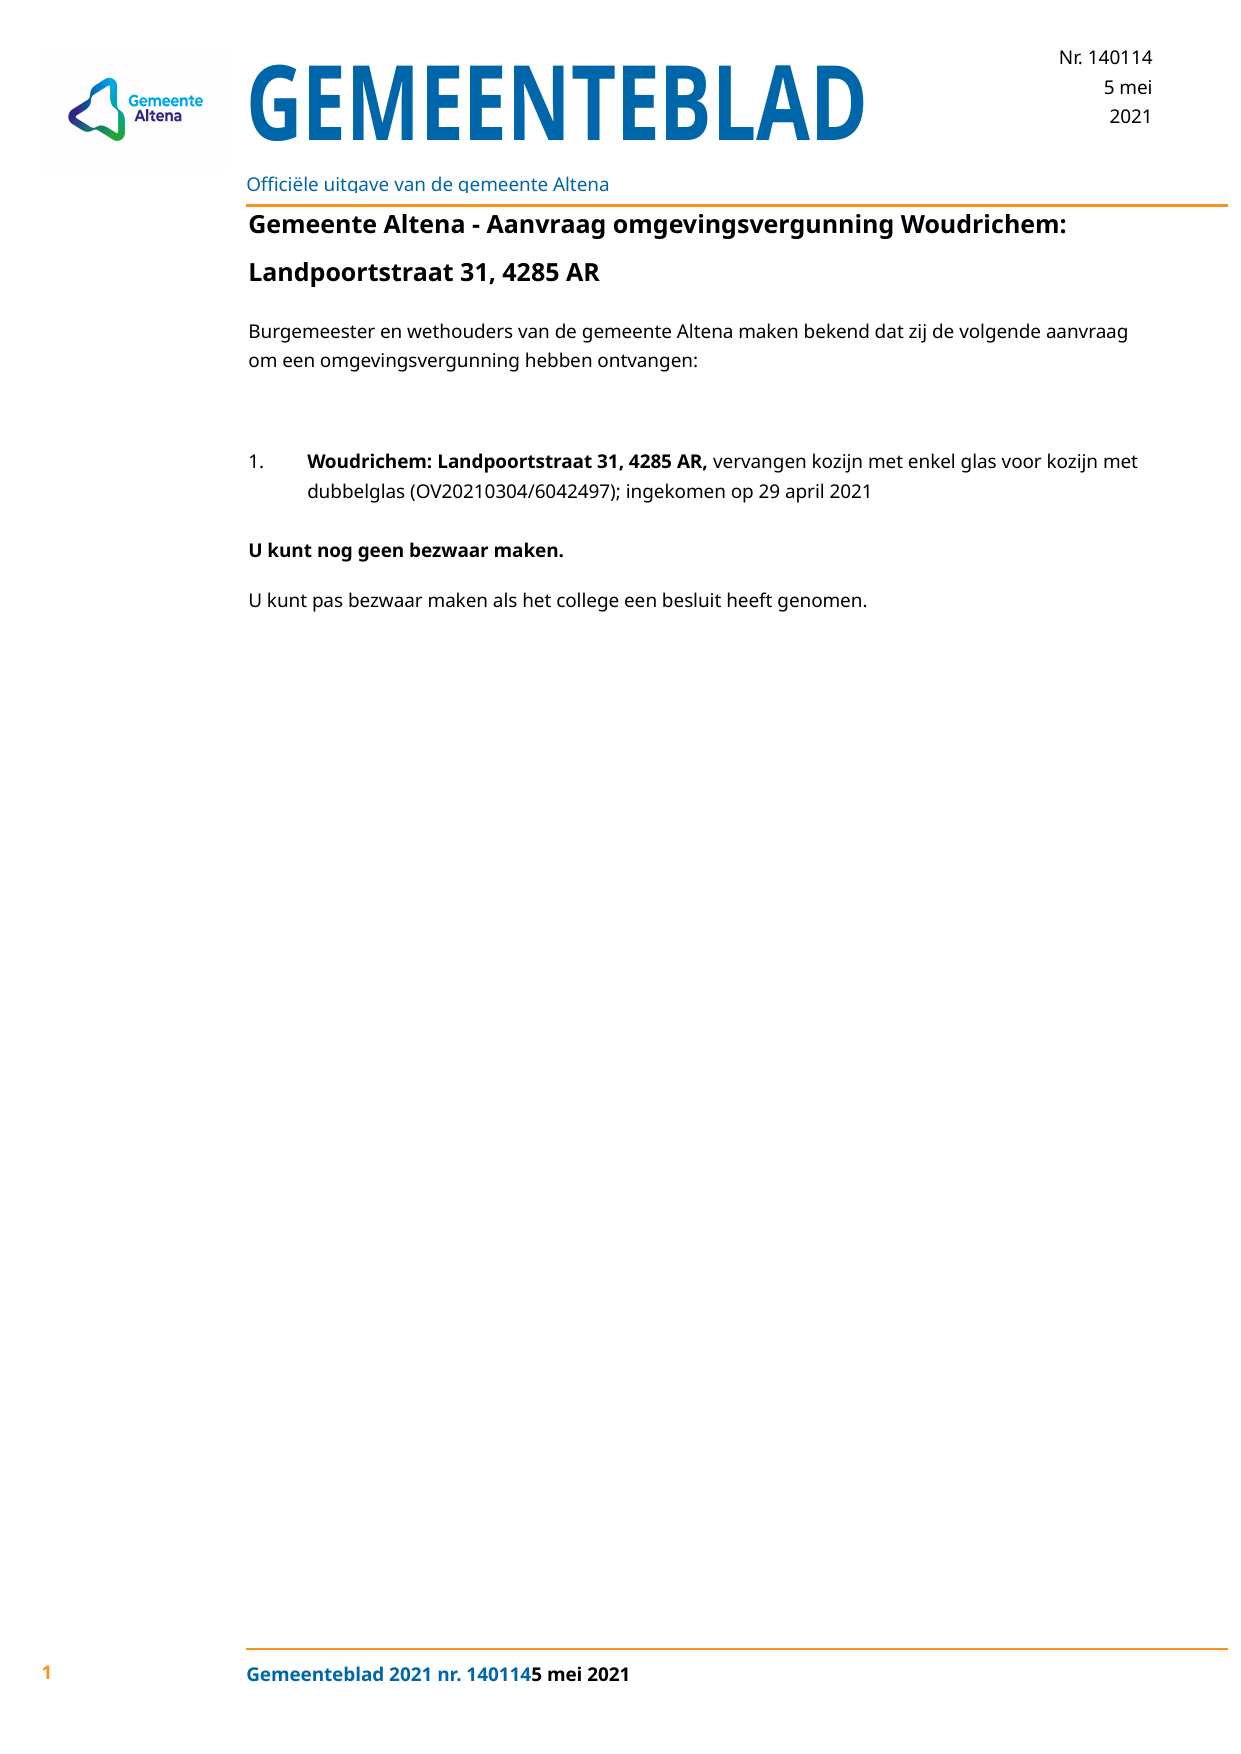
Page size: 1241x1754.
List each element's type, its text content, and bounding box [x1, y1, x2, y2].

list Woudrichem: Landpoortstraat 31, 4285 AR, vervangen kozijn met enkel glas voor kozijn met dubbelglas (OV20210304/6042497); ingekomen op 29 april 2021 [248, 448, 1152, 504]
text U kunt nog geen bezwaar maken. [248, 537, 1152, 563]
text Burgemeester en wethouders van de gemeente Altena maken bekend dat zij de volgende aanvraag om een omgevingsvergunning hebben ontvangen: [248, 318, 1152, 373]
picture [41, 47, 231, 172]
text U kunt pas bezwaar maken als het college een besluit heeft genomen. [248, 587, 1152, 613]
text Gemeente Altena - Aanvraag omgevingsvergunning Woudrichem: Landpoortstraat 31, 4285 AR [248, 207, 1152, 288]
